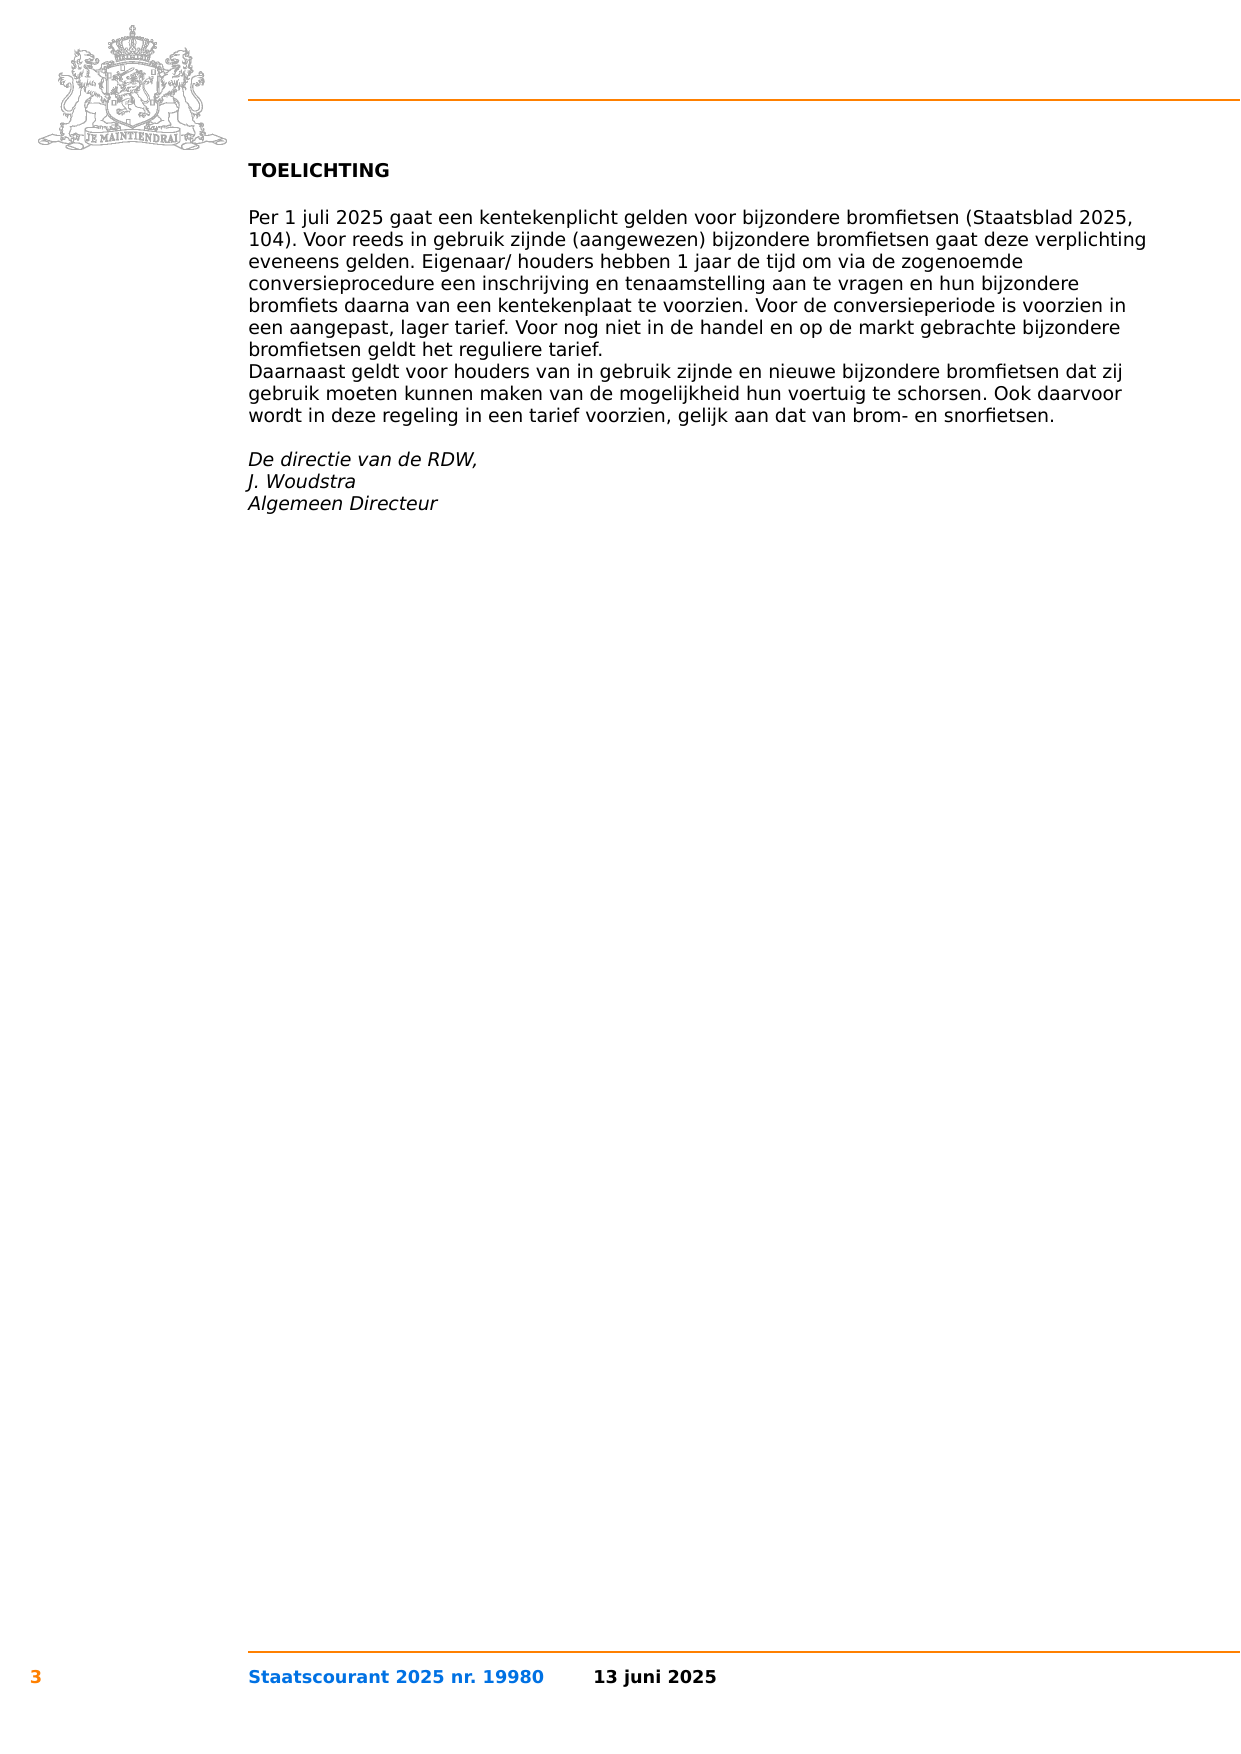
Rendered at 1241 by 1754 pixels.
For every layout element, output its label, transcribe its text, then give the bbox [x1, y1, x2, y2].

subtitle TOELICHTING [248, 160, 1163, 182]
picture [38, 25, 227, 150]
text Daarnaast geldt voor houders van in gebruik zijnde en nieuwe bijzondere bromfietsen dat zij gebruik moeten kunnen maken van de mogelijkheid hun voertuig te schorsen. Ook daarvoor wordt in deze regeling in een tarief voorzien, gelijk aan dat van brom- en snorfietsen. [248, 361, 1163, 427]
text De directie van de RDW, J. Woudstra Algemeen Directeur [248, 448, 1163, 514]
text Per 1 juli 2025 gaat een kentekenplicht gelden voor bijzondere bromfietsen (Staatsblad 2025, 104). Voor reeds in gebruik zijnde (aangewezen) bijzondere bromfietsen gaat deze verplichting eveneens gelden. Eigenaar/ houders hebben 1 jaar de tijd om via de zogenoemde conversieprocedure een inschrijving en tenaamstelling aan te vragen en hun bijzondere bromfiets daarna van een kentekenplaat te voorzien. Voor de conversieperiode is voorzien in een aangepast, lager tarief. Voor nog niet in de handel en op de markt gebrachte bijzondere bromfietsen geldt het reguliere tarief. [248, 207, 1163, 361]
